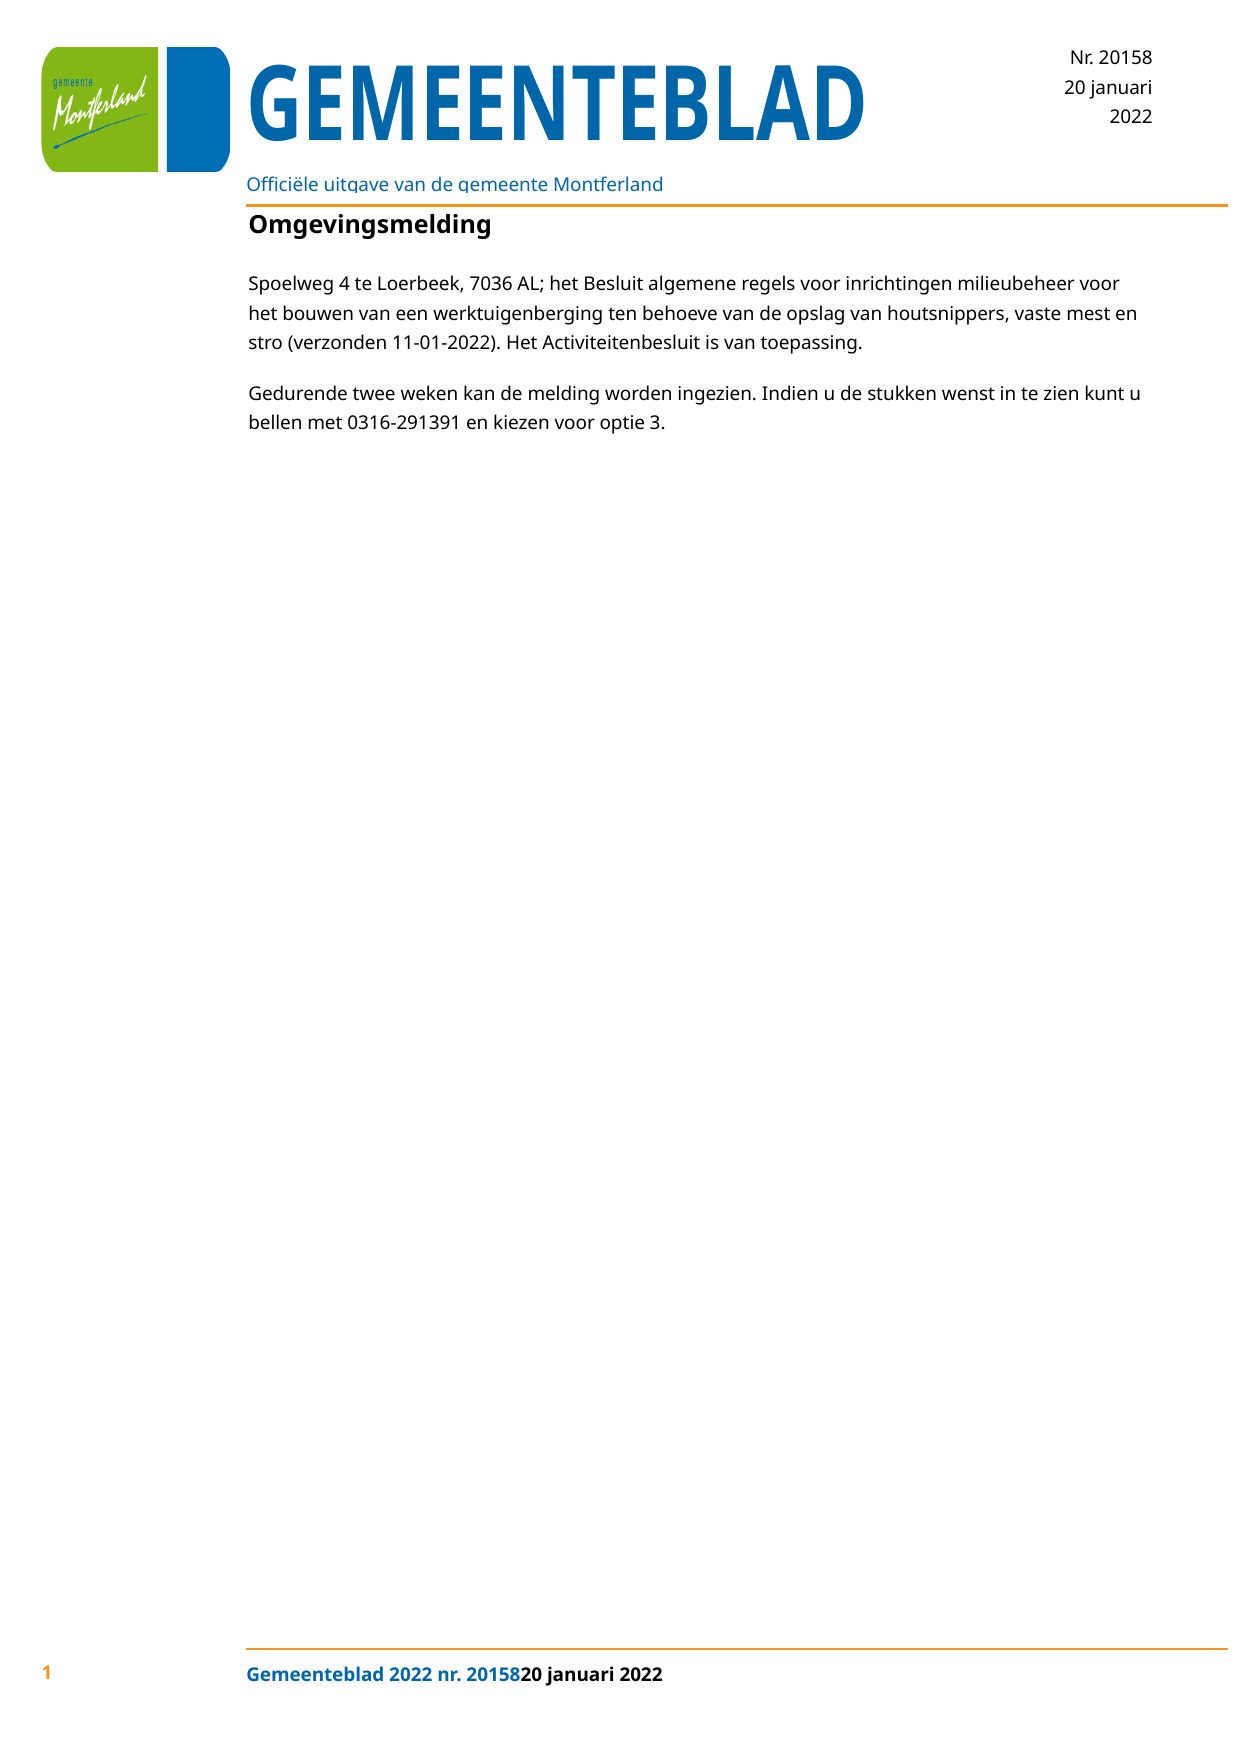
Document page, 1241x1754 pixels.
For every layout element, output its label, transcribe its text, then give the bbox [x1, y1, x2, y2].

picture [41, 47, 231, 172]
text Gedurende twee weken kan de melding worden ingezien. Indien u de stukken wenst in te zien kunt u bellen met 0316-291391 en kiezen voor optie 3. [248, 380, 1152, 435]
text Spoelweg 4 te Loerbeek, 7036 AL; het Besluit algemene regels voor inrichtingen milieubeheer voor het bouwen van een werktuigenberging ten behoeve van de opslag van houtsnippers, vaste mest en stro (verzonden 11-01-2022). Het Activiteitenbesluit is van toepassing. [248, 270, 1152, 355]
text Omgevingsmelding [248, 207, 1152, 241]
